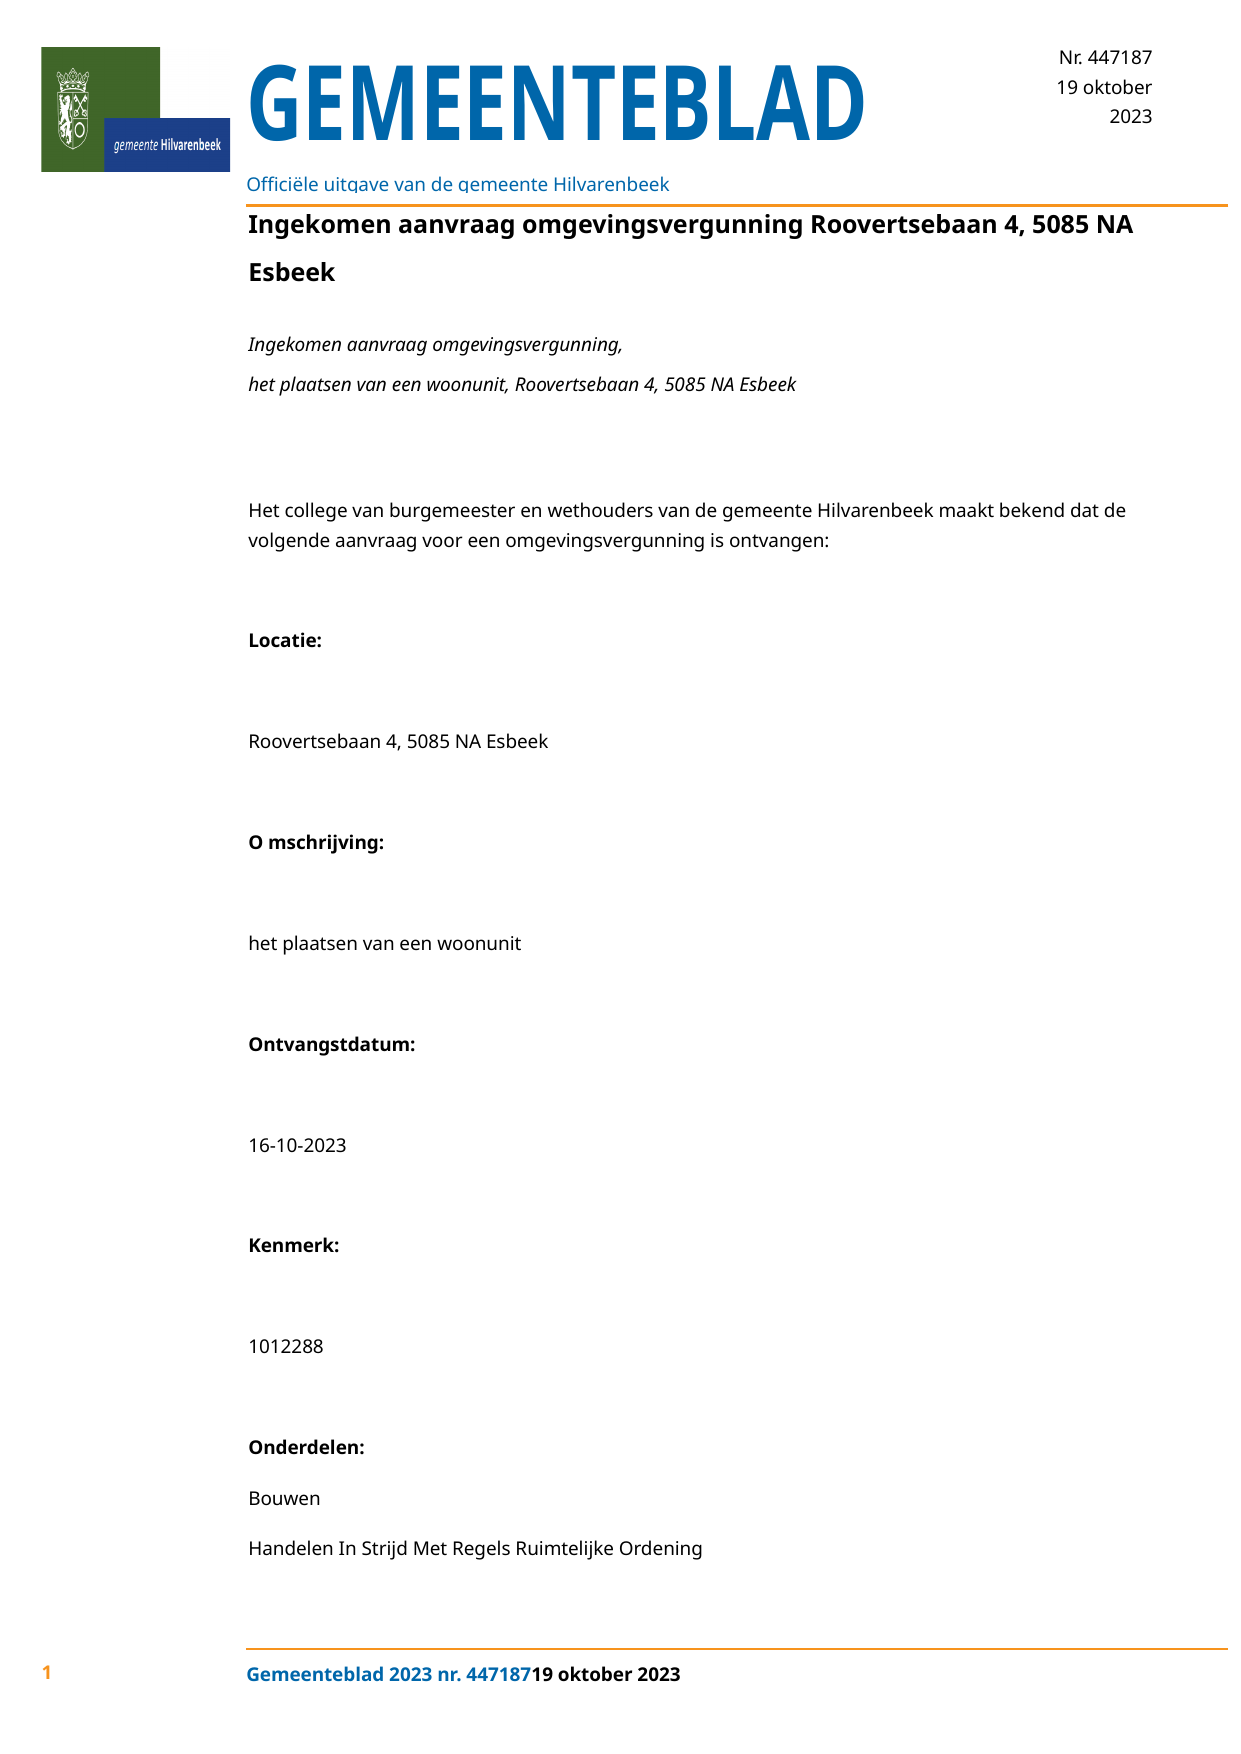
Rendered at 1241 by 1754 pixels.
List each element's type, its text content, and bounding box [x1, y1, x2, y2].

text het plaatsen van een woonunit [248, 930, 1152, 956]
picture [41, 47, 231, 172]
text Handelen In Strijd Met Regels Ruimtelijke Ordening [248, 1535, 1152, 1561]
text Ingekomen aanvraag omgevingsvergunning Roovertsebaan 4, 5085 NA Esbeek [248, 207, 1152, 288]
text Ingekomen aanvraag omgevingsvergunning, [248, 331, 1152, 357]
text O mschrijving: [248, 829, 1152, 855]
text 1012288 [248, 1333, 1152, 1359]
text Kenmerk: [248, 1233, 1152, 1258]
text 16-10-2023 [248, 1132, 1152, 1158]
text Locatie: [248, 628, 1152, 653]
text Bouwen [248, 1485, 1152, 1511]
text Ontvangstdatum: [248, 1031, 1152, 1057]
text Het college van burgemeester en wethouders van de gemeente Hilvarenbeek maakt bekend dat de volgende aanvraag voor een omgevingsvergunning is ontvangen: [248, 497, 1152, 553]
text Onderdelen: [248, 1434, 1152, 1460]
text Roovertsebaan 4, 5085 NA Esbeek [248, 728, 1152, 754]
text het plaatsen van een woonunit, Roovertsebaan 4, 5085 NA Esbeek [248, 371, 1152, 396]
